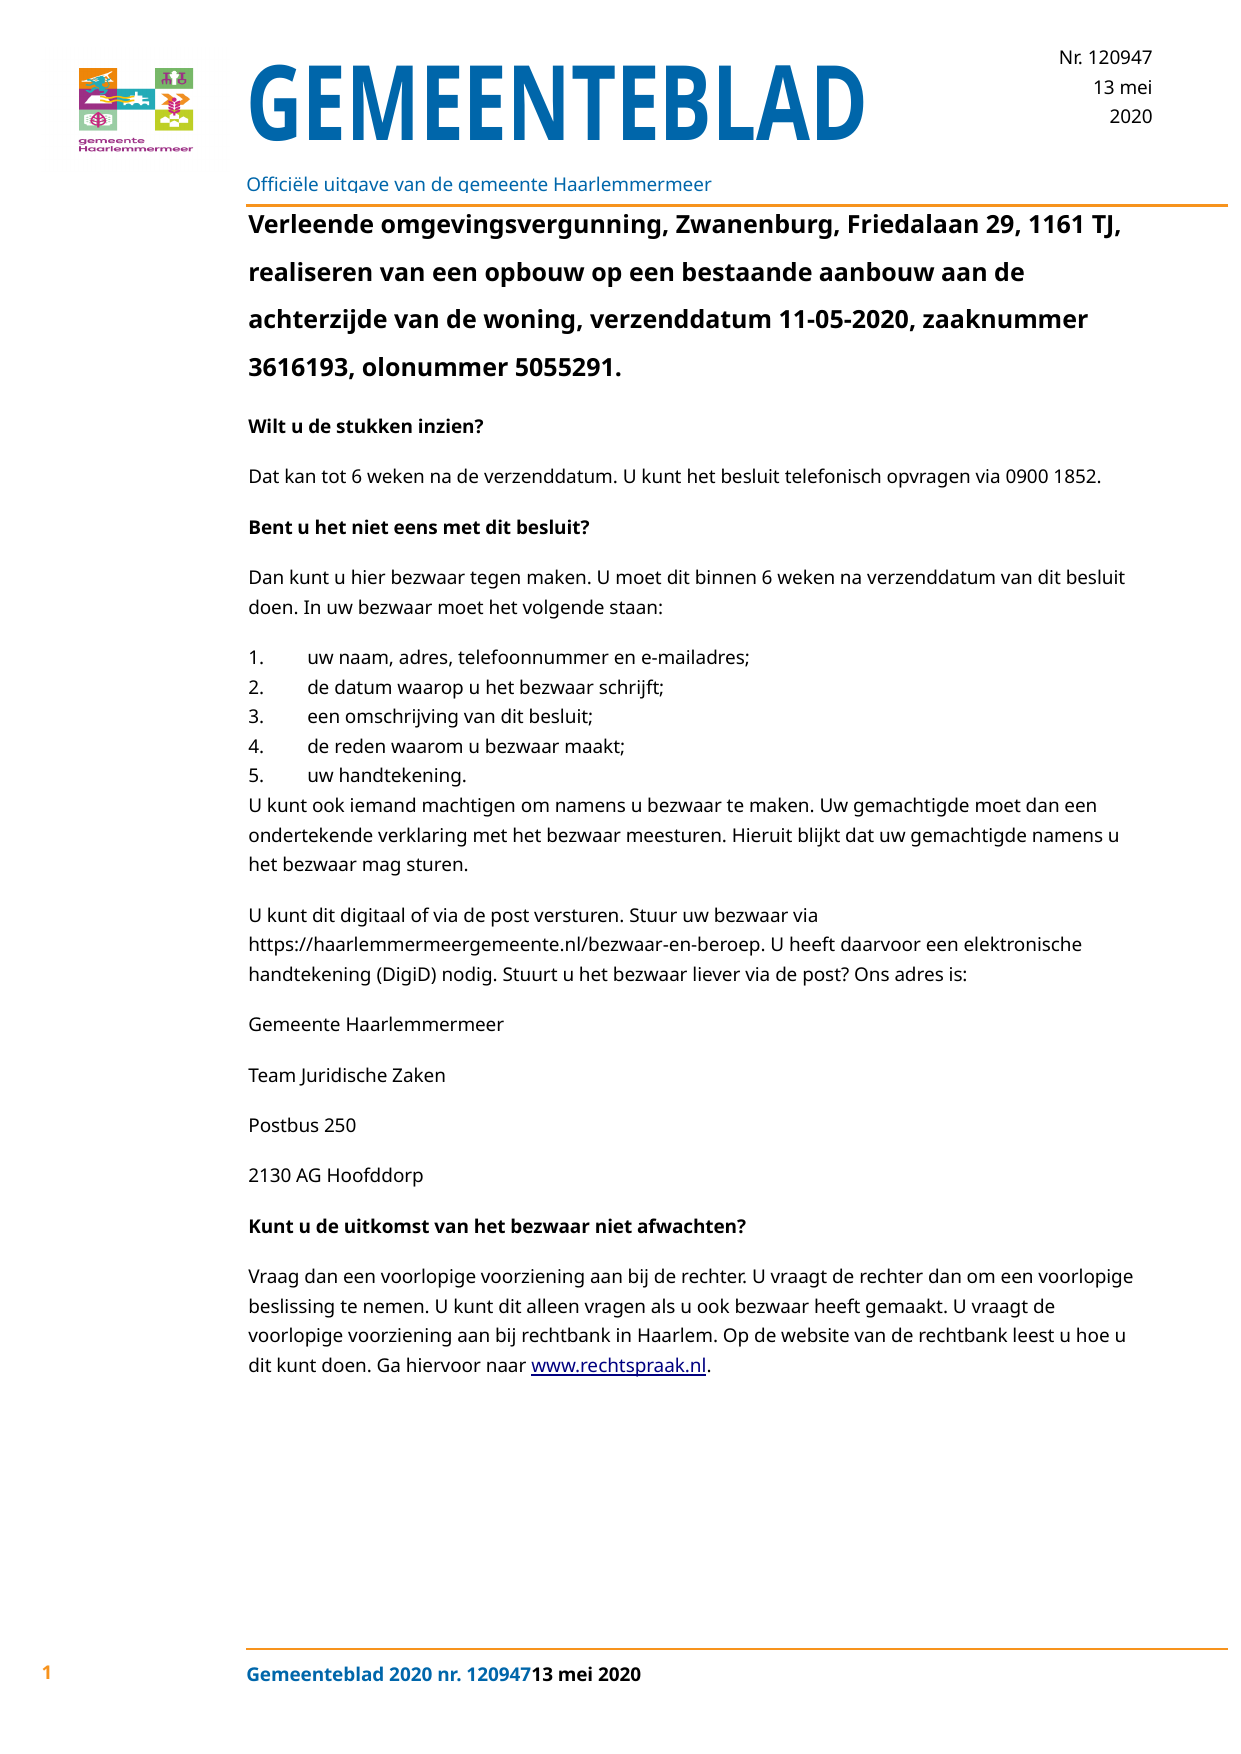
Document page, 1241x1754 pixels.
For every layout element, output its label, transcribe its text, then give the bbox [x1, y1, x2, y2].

text Gemeente Haarlemmermeer [248, 1011, 1152, 1037]
list de datum waarop u het bezwaar schrijft; [248, 674, 1152, 700]
list de reden waarom u bezwaar maakt; [248, 733, 1152, 759]
text Bent u het niet eens met dit besluit? [248, 514, 1152, 540]
text Verleende omgevingsvergunning, Zwanenburg, Friedalaan 29, 1161 TJ, realiseren van een opbouw op een bestaande aanbouw aan de achterzijde van de woning, verzenddatum 11-05-2020, zaaknummer 3616193, olonummer 5055291. [248, 207, 1152, 384]
list uw handtekening. [248, 763, 1152, 788]
text Postbus 250 [248, 1112, 1152, 1138]
text Team Juridische Zaken [248, 1062, 1152, 1088]
text Dat kan tot 6 weken na de verzenddatum. U kunt het besluit telefonisch opvragen via 0900 1852. [248, 463, 1152, 489]
list uw naam, adres, telefoonnummer en e-mailadres; [248, 644, 1152, 670]
text U kunt dit digitaal of via de post versturen. Stuur uw bezwaar via https://haarlemmermeergemeente.nl/bezwaar-en-beroep. U heeft daarvoor een elektronische handtekening (DigiD) nodig. Stuurt u het bezwaar liever via de post? Ons adres is: [248, 902, 1152, 987]
text Wilt u de stukken inzien? [248, 413, 1152, 439]
text Kunt u de uitkomst van het bezwaar niet afwachten? [248, 1213, 1152, 1239]
text Dan kunt u hier bezwaar tegen maken. U moet dit binnen 6 weken na verzenddatum van dit besluit doen. In uw bezwaar moet het volgende staan: [248, 564, 1152, 620]
text Vraag dan een voorlopige voorziening aan bij de rechter. U vraagt de rechter dan om een voorlopige beslissing te nemen. U kunt dit alleen vragen als u ook bezwaar heeft gemaakt. U vraagt de voorlopige voorziening aan bij rechtbank in Haarlem. Op de website van de rechtbank leest u hoe u dit kunt doen. Ga hiervoor naar www.rechtspraak.nl. [248, 1263, 1152, 1378]
text U kunt ook iemand machtigen om namens u bezwaar te maken. Uw gemachtigde moet dan een ondertekende verklaring met het bezwaar meesturen. Hieruit blijkt dat uw gemachtigde namens u het bezwaar mag sturen. [248, 792, 1152, 877]
list een omschrijving van dit besluit; [248, 703, 1152, 729]
text 2130 AG Hoofddorp [248, 1163, 1152, 1188]
picture [41, 47, 231, 172]
